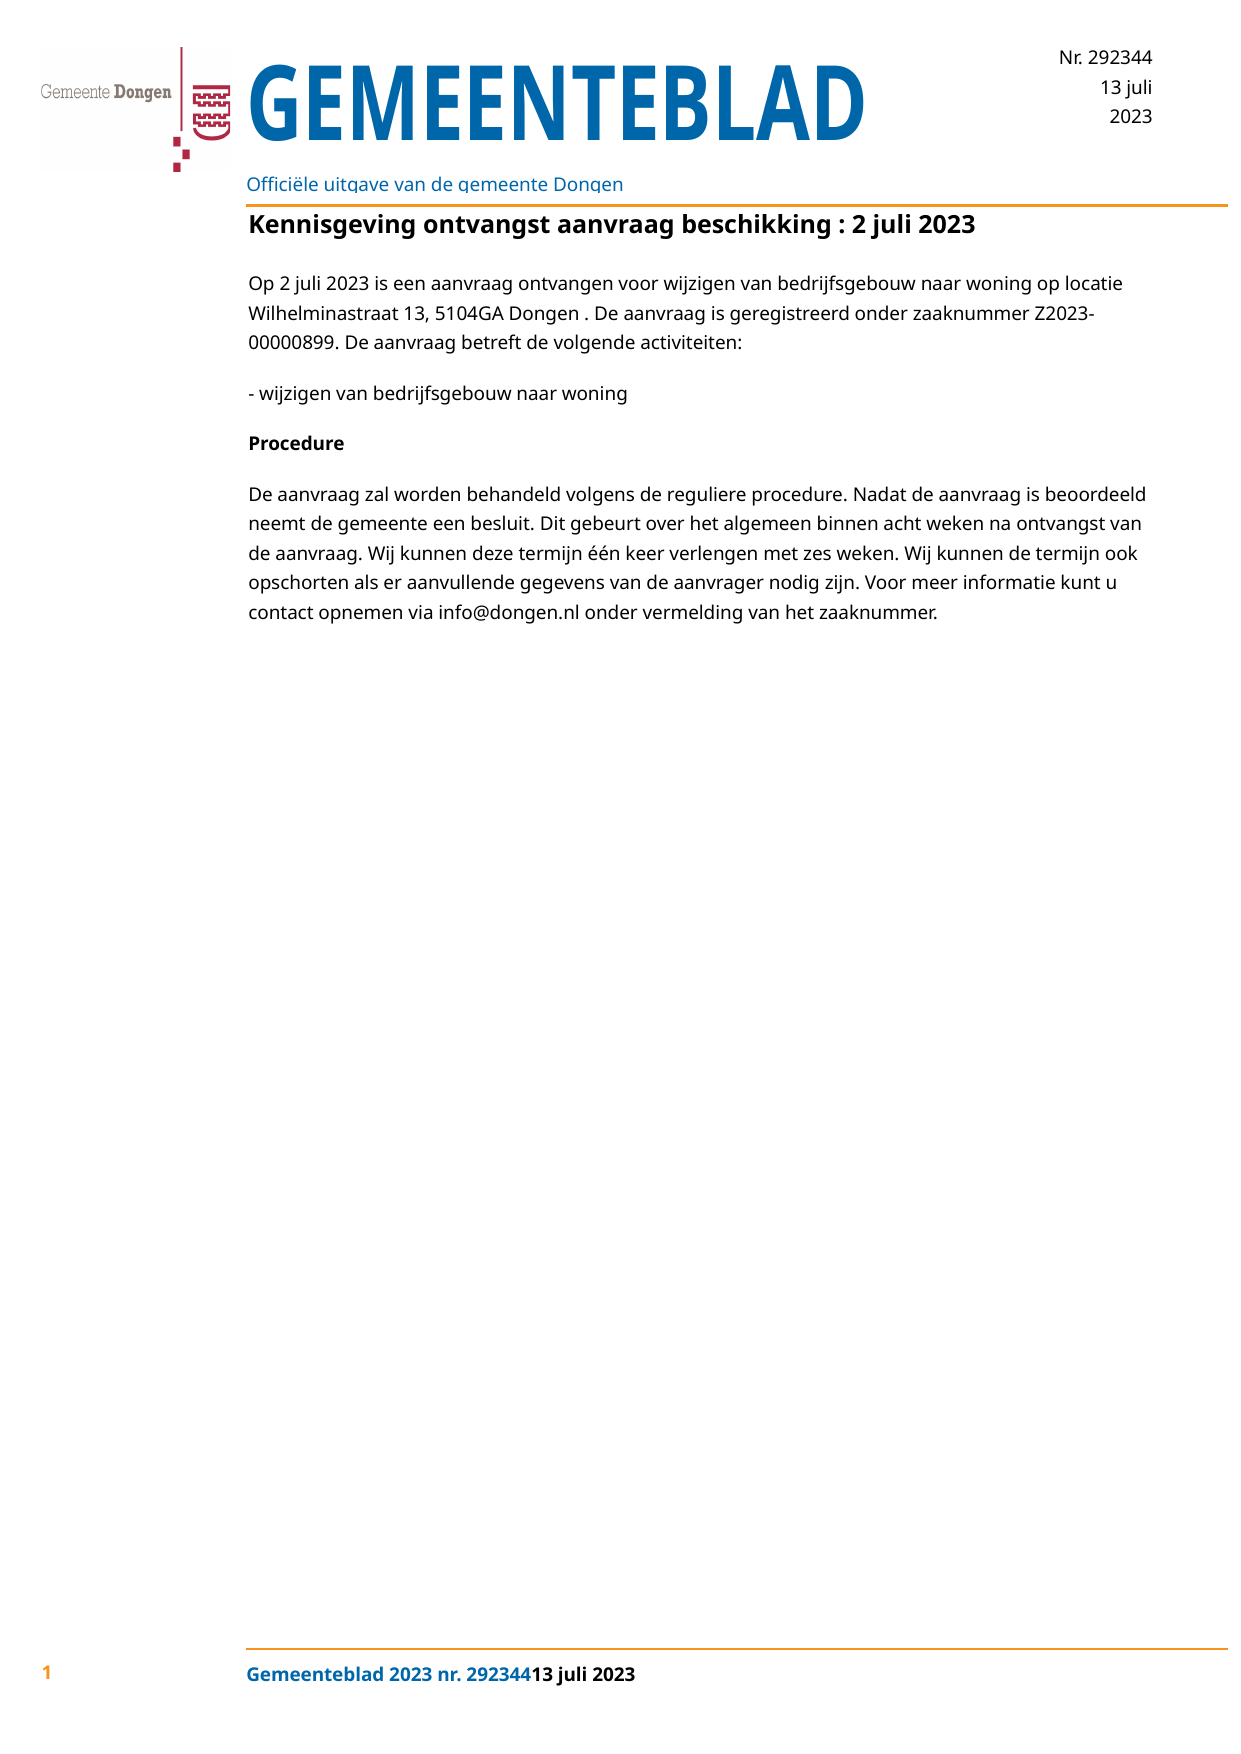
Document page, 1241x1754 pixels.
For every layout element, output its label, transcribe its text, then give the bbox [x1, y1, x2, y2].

text Op 2 juli 2023 is een aanvraag ontvangen voor wijzigen van bedrijfsgebouw naar woning op locatie Wilhelminastraat 13, 5104GA Dongen . De aanvraag is geregistreerd onder zaaknummer Z2023-00000899. De aanvraag betreft de volgende activiteiten: [248, 270, 1152, 355]
text De aanvraag zal worden behandeld volgens de reguliere procedure. Nadat de aanvraag is beoordeeld neemt de gemeente een besluit. Dit gebeurt over het algemeen binnen acht weken na ontvangst van de aanvraag. Wij kunnen deze termijn één keer verlengen met zes weken. Wij kunnen de termijn ook opschorten als er aanvullende gegevens van de aanvrager nodig zijn. Voor meer informatie kunt u contact opnemen via info@dongen.nl onder vermelding van het zaaknummer. [248, 481, 1152, 625]
text Kennisgeving ontvangst aanvraag beschikking : 2 juli 2023 [248, 207, 1152, 241]
text Procedure [248, 430, 1152, 456]
text - wijzigen van bedrijfsgebouw naar woning [248, 380, 1152, 406]
picture [41, 47, 231, 172]
